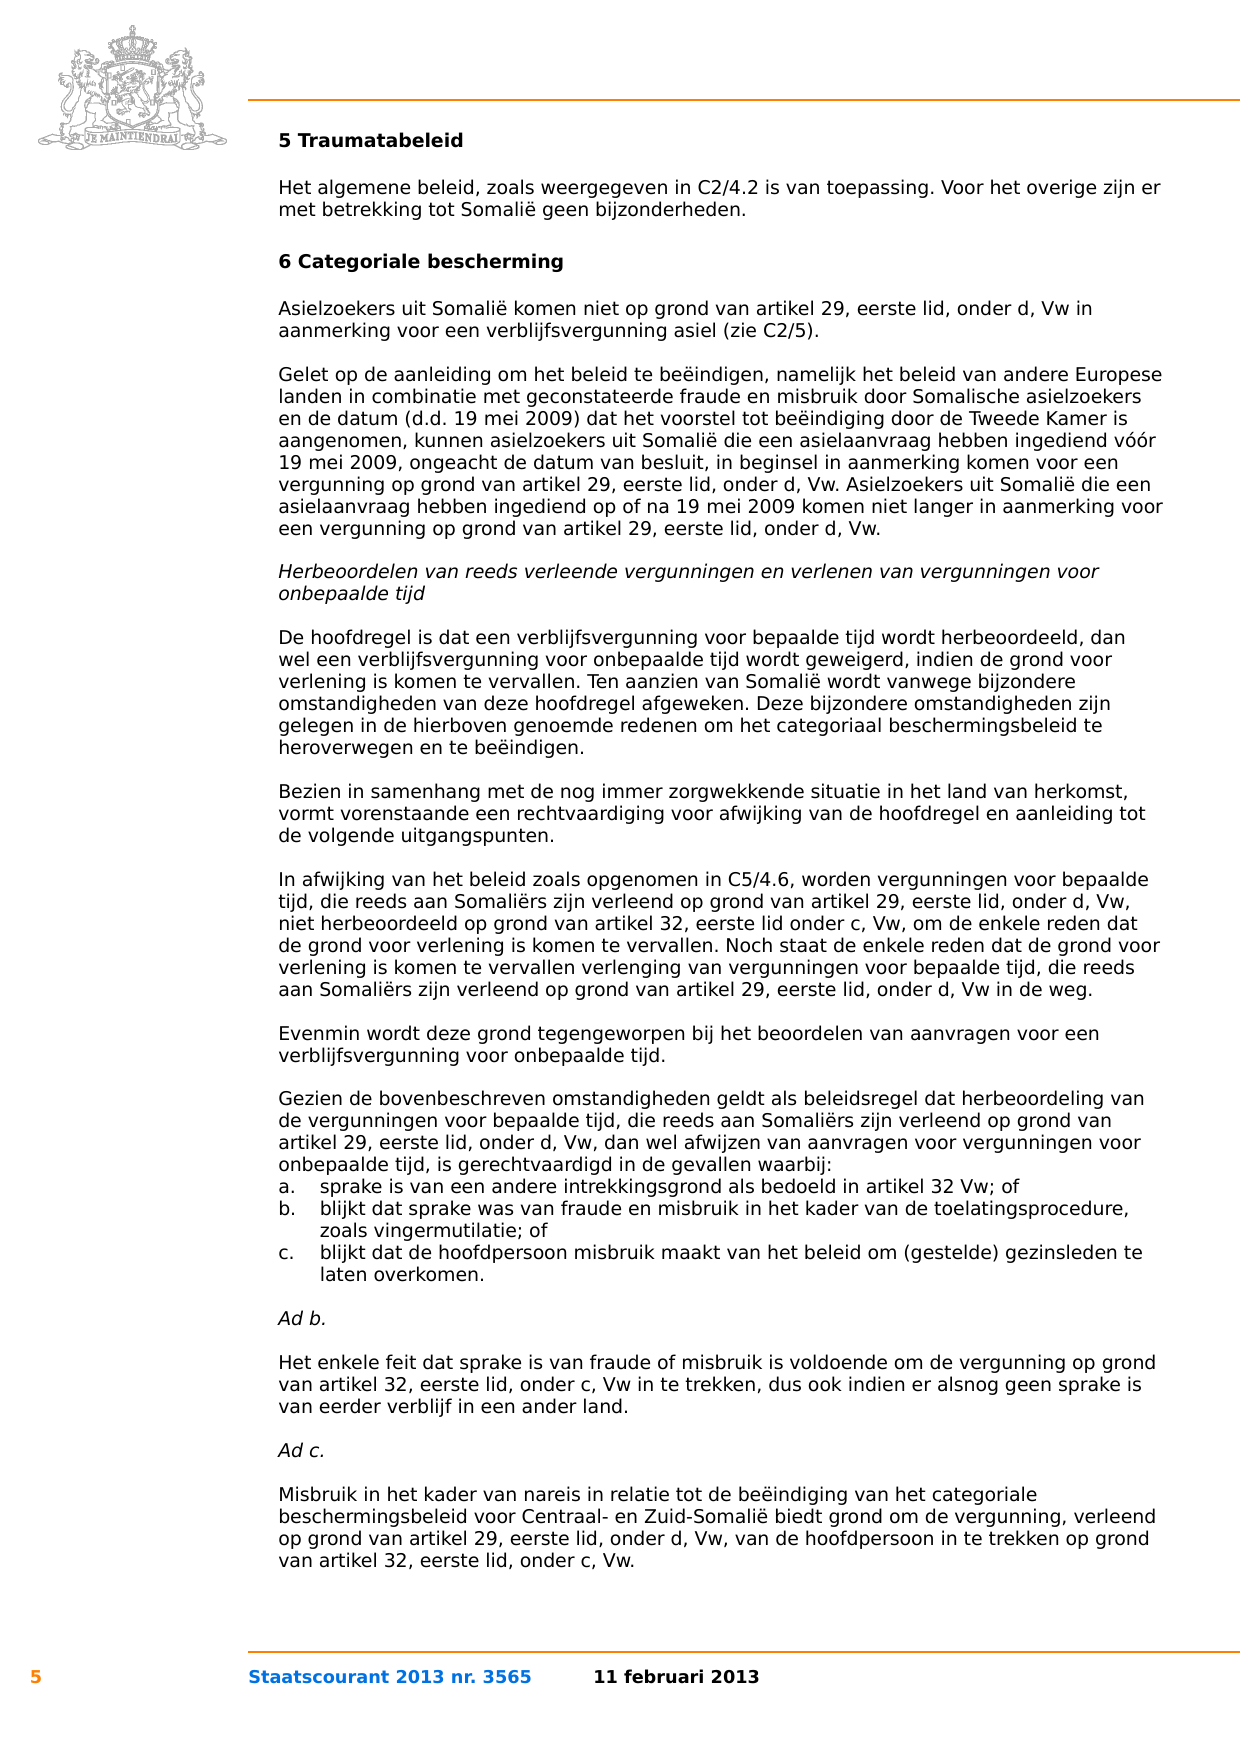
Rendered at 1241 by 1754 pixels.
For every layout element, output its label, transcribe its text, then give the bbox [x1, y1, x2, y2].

text In afwijking van het beleid zoals opgenomen in C5/4.6, worden vergunningen voor bepaalde tijd, die reeds aan Somaliërs zijn verleend op grond van artikel 29, eerste lid, onder d, Vw, niet herbeoordeeld op grond van artikel 32, eerste lid onder c, Vw, om de enkele reden dat de grond voor verlening is komen te vervallen. Noch staat de enkele reden dat de grond voor verlening is komen te vervallen verlenging van vergunningen voor bepaalde tijd, die reeds aan Somaliërs zijn verleend op grond van artikel 29, eerste lid, onder d, Vw in de weg. [278, 869, 1163, 1001]
text b. blijkt dat sprake was van fraude en misbruik in het kader van de toelatingsprocedure, zoals vingermutilatie; of [278, 1198, 1163, 1242]
text Gelet op de aanleiding om het beleid te beëindigen, namelijk het beleid van andere Europese landen in combinatie met geconstateerde fraude en misbruik door Somalische asielzoekers en de datum (d.d. 19 mei 2009) dat het voorstel tot beëindiging door de Tweede Kamer is aangenomen, kunnen asielzoekers uit Somalië die een asielaanvraag hebben ingediend vóór 19 mei 2009, ongeacht de datum van besluit, in beginsel in aanmerking komen voor een vergunning op grond van artikel 29, eerste lid, onder d, Vw. Asielzoekers uit Somalië die een asielaanvraag hebben ingediend op of na 19 mei 2009 komen niet langer in aanmerking voor een vergunning op grond van artikel 29, eerste lid, onder d, Vw. [278, 364, 1163, 539]
text a. sprake is van een andere intrekkingsgrond als bedoeld in artikel 32 Vw; of [278, 1176, 1163, 1198]
text Bezien in samenhang met de nog immer zorgwekkende situatie in het land van herkomst, vormt vorenstaande een rechtvaardiging voor afwijking van de hoofdregel en aanleiding tot de volgende uitgangspunten. [278, 781, 1163, 847]
text Het algemene beleid, zoals weergegeven in C2/4.2 is van toepassing. Voor het overige zijn er met betrekking tot Somalië geen bijzonderheden. [278, 177, 1163, 221]
subtitle Ad c. [278, 1440, 1163, 1462]
picture [38, 25, 227, 150]
text De hoofdregel is dat een verblijfsvergunning voor bepaalde tijd wordt herbeoordeeld, dan wel een verblijfsvergunning voor onbepaalde tijd wordt geweigerd, indien de grond voor verlening is komen te vervallen. Ten aanzien van Somalië wordt vanwege bijzondere omstandigheden van deze hoofdregel afgeweken. Deze bijzondere omstandigheden zijn gelegen in de hierboven genoemde redenen om het categoriaal beschermingsbeleid te heroverwegen en te beëindigen. [278, 627, 1163, 759]
subtitle Ad b. [278, 1308, 1163, 1330]
text Evenmin wordt deze grond tegengeworpen bij het beoordelen van aanvragen voor een verblijfsvergunning voor onbepaalde tijd. [278, 1022, 1163, 1066]
text c. blijkt dat de hoofdpersoon misbruik maakt van het beleid om (gestelde) gezinsleden te laten overkomen. [278, 1242, 1163, 1286]
text Het enkele feit dat sprake is van fraude of misbruik is voldoende om de vergunning op grond van artikel 32, eerste lid, onder c, Vw in te trekken, dus ook indien er alsnog geen sprake is van eerder verblijf in een ander land. [278, 1352, 1163, 1418]
subtitle 5 Traumatabeleid [278, 130, 1163, 152]
text Misbruik in het kader van nareis in relatie tot de beëindiging van het categoriale beschermingsbeleid voor Centraal- en Zuid-Somalië biedt grond om de vergunning, verleend op grond van artikel 29, eerste lid, onder d, Vw, van de hoofdpersoon in te trekken op grond van artikel 32, eerste lid, onder c, Vw. [278, 1483, 1163, 1571]
text Asielzoekers uit Somalië komen niet op grond van artikel 29, eerste lid, onder d, Vw in aanmerking voor een verblijfsvergunning asiel (zie C2/5). [278, 298, 1163, 342]
subtitle Herbeoordelen van reeds verleende vergunningen en verlenen van vergunningen voor onbepaalde tijd [278, 561, 1163, 605]
text Gezien de bovenbeschreven omstandigheden geldt als beleidsregel dat herbeoordeling van de vergunningen voor bepaalde tijd, die reeds aan Somaliërs zijn verleend op grond van artikel 29, eerste lid, onder d, Vw, dan wel afwijzen van aanvragen voor vergunningen voor onbepaalde tijd, is gerechtvaardigd in de gevallen waarbij: [278, 1088, 1163, 1176]
subtitle 6 Categoriale bescherming [278, 251, 1163, 273]
